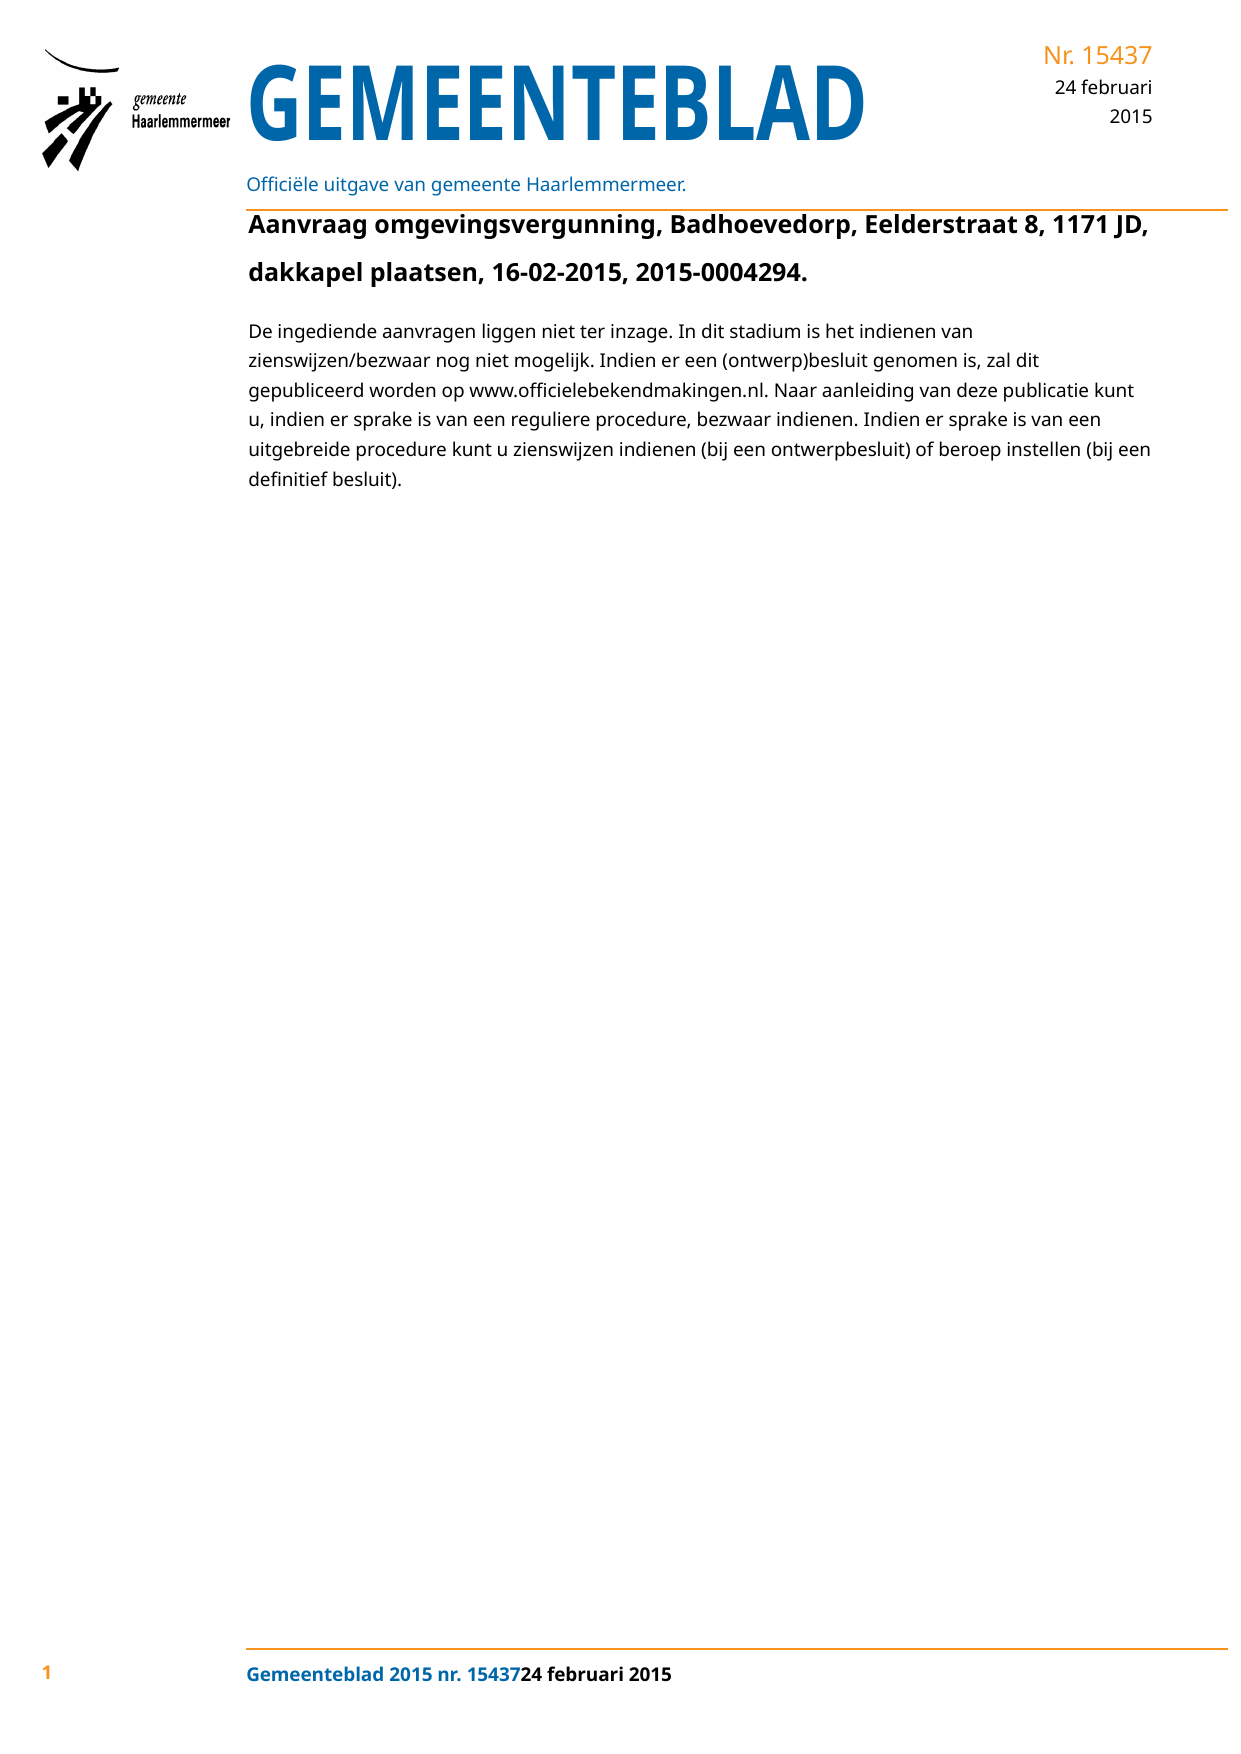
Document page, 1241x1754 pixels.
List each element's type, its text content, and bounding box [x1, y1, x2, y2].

text Aanvraag omgevingsvergunning, Badhoevedorp, Eelderstraat 8, 1171 JD, dakkapel plaatsen, 16-02-2015, 2015-0004294. [248, 211, 1152, 288]
picture [41, 47, 231, 172]
text De ingediende aanvragen liggen niet ter inzage. In dit stadium is het indienen van zienswijzen/bezwaar nog niet mogelijk. Indien er een (ontwerp)besluit genomen is, zal dit gepubliceerd worden op www.officielebekendmakingen.nl. Naar aanleiding van deze publicatie kunt u, indien er sprake is van een reguliere procedure, bezwaar indienen. Indien er sprake is van een uitgebreide procedure kunt u zienswijzen indienen (bij een ontwerpbesluit) of beroep instellen (bij een definitief besluit). [248, 318, 1152, 492]
